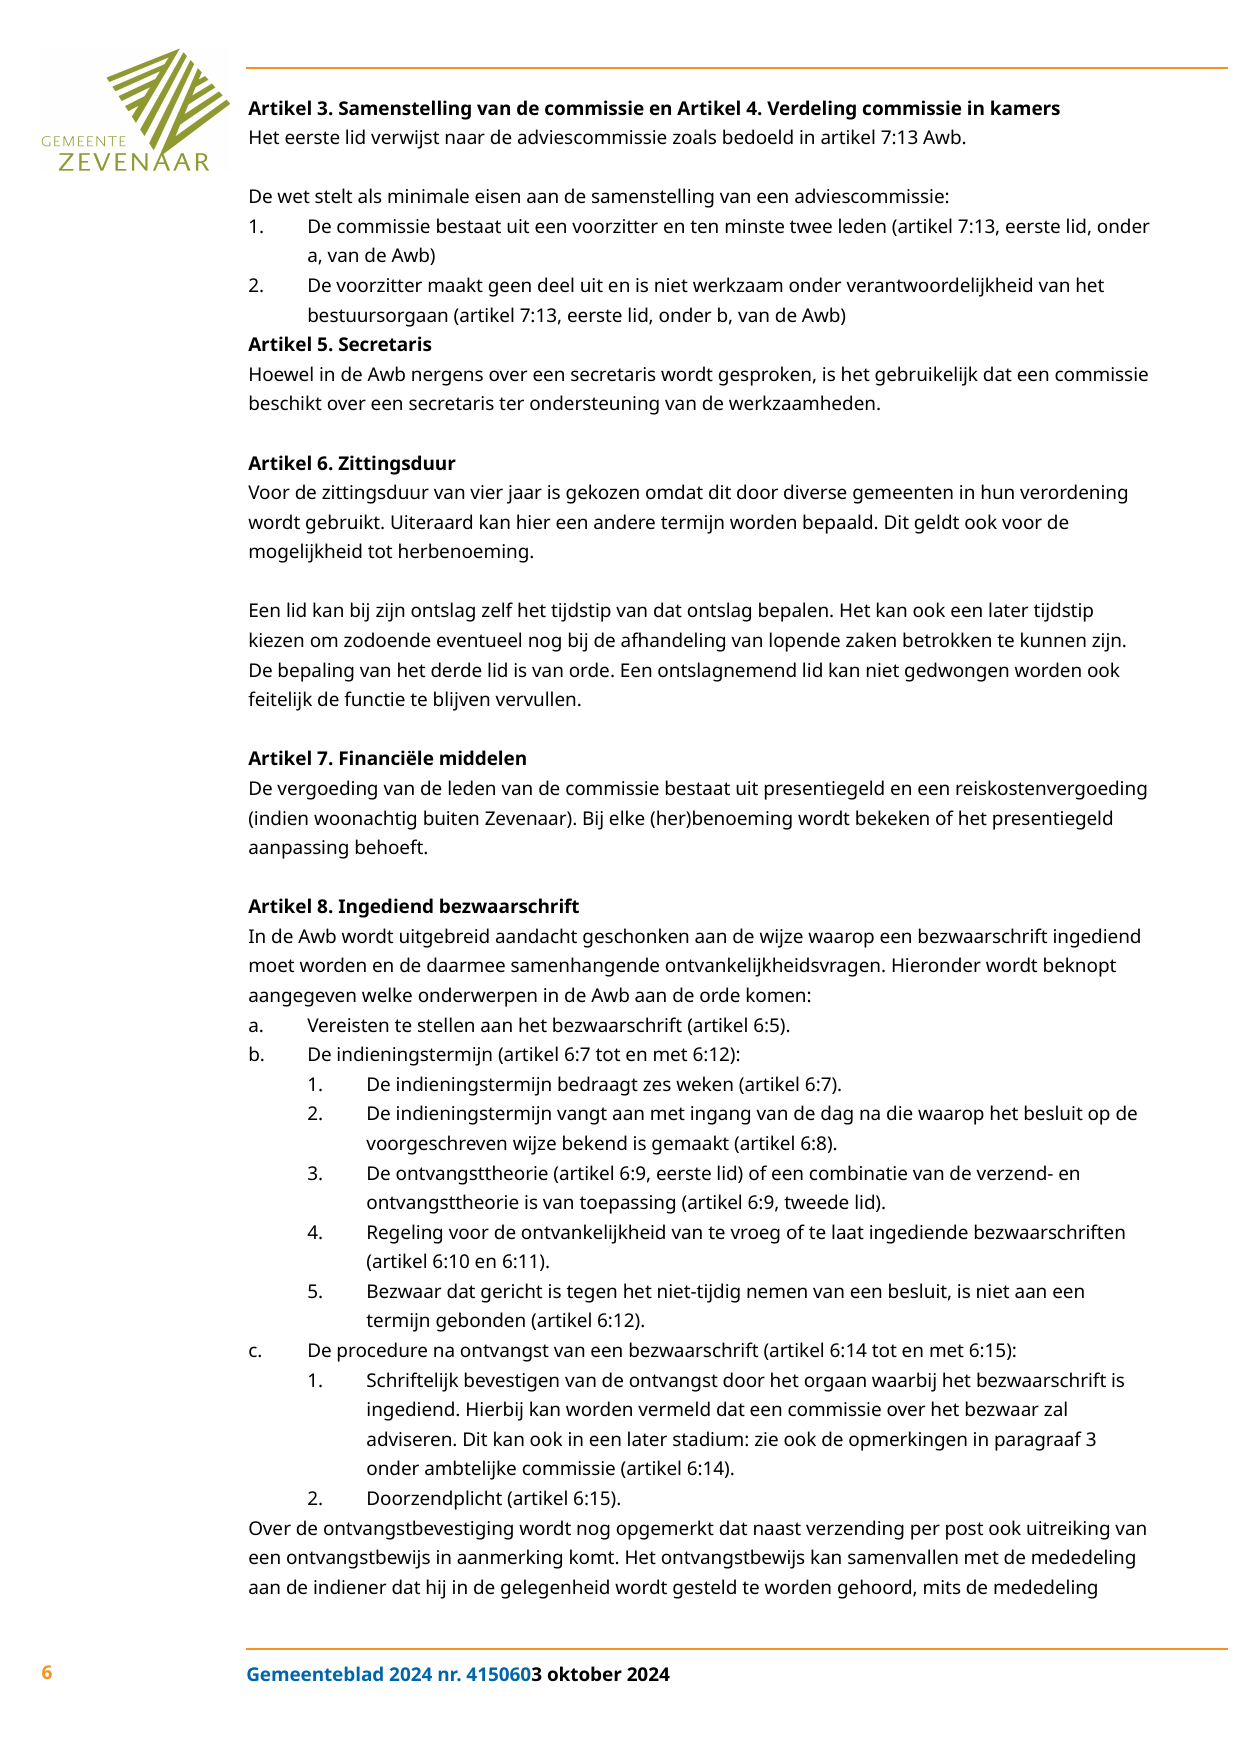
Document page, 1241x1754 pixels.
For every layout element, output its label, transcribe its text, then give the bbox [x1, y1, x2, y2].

list De procedure na ontvangst van een bezwaarschrift (artikel 6:14 tot en met 6:15): [248, 1337, 1152, 1363]
list De indieningstermijn (artikel 6:7 tot en met 6:12): [248, 1041, 1152, 1067]
picture [41, 47, 231, 172]
list Schriftelijk bevestigen van de ontvangst door het orgaan waarbij het bezwaarschrift is ingediend. Hierbij kan worden vermeld dat een commissie over het bezwaar zal adviseren. Dit kan ook in een later stadium: zie ook de opmerkingen in paragraaf 3 onder ambtelijke commissie (artikel 6:14). [307, 1367, 1152, 1481]
list De commissie bestaat uit een voorzitter en ten minste twee leden (artikel 7:13, eerste lid, onder a, van de Awb) [248, 213, 1152, 268]
list De ontvangsttheorie (artikel 6:9, eerste lid) of een combinatie van de verzend- en ontvangsttheorie is van toepassing (artikel 6:9, tweede lid). [307, 1160, 1152, 1215]
list Regeling voor de ontvankelijkheid van te vroeg of te laat ingediende bezwaarschriften (artikel 6:10 en 6:11). [307, 1219, 1152, 1274]
text Artikel 8. Ingediend bezwaarschrift [248, 893, 1152, 919]
list De voorzitter maakt geen deel uit en is niet werkzaam onder verantwoordelijkheid van het bestuursorgaan (artikel 7:13, eerste lid, onder b, van de Awb) [248, 272, 1152, 328]
text Artikel 5. Secretaris [248, 331, 1152, 357]
text Artikel 6. Zittingsduur [248, 450, 1152, 476]
text Een lid kan bij zijn ontslag zelf het tijdstip van dat ontslag bepalen. Het kan ook een later tijdstip kiezen om zodoende eventueel nog bij de afhandeling van lopende zaken betrokken te kunnen zijn. De bepaling van het derde lid is van orde. Een ontslagnemend lid kan niet gedwongen worden ook feitelijk de functie te blijven vervullen. [248, 598, 1152, 712]
text Voor de zittingsduur van vier jaar is gekozen omdat dit door diverse gemeenten in hun verordening wordt gebruikt. Uiteraard kan hier een andere termijn worden bepaald. Dit geldt ook voor de mogelijkheid tot herbenoeming. [248, 479, 1152, 564]
text In de Awb wordt uitgebreid aandacht geschonken aan de wijze waarop een bezwaarschrift ingediend moet worden en de daarmee samenhangende ontvankelijkheidsvragen. Hieronder wordt beknopt aangegeven welke onderwerpen in de Awb aan de orde komen: [248, 923, 1152, 1008]
text Over de ontvangstbevestiging wordt nog opgemerkt dat naast verzending per post ook uitreiking van een ontvangstbewijs in aanmerking komt. Het ontvangstbewijs kan samenvallen met de mededeling aan de indiener dat hij in de gelegenheid wordt gesteld te worden gehoord, mits de mededeling [248, 1515, 1152, 1600]
text Artikel 3. Samenstelling van de commissie en Artikel 4. Verdeling commissie in kamers [248, 95, 1152, 121]
list De indieningstermijn bedraagt zes weken (artikel 6:7). [307, 1071, 1152, 1097]
text De wet stelt als minimale eisen aan de samenstelling van een adviescommissie: [248, 183, 1152, 209]
list Bezwaar dat gericht is tegen het niet-tijdig nemen van een besluit, is niet aan een termijn gebonden (artikel 6:12). [307, 1278, 1152, 1333]
text Het eerste lid verwijst naar de adviescommissie zoals bedoeld in artikel 7:13 Awb. [248, 124, 1152, 150]
text Hoewel in de Awb nergens over een secretaris wordt gesproken, is het gebruikelijk dat een commissie beschikt over een secretaris ter ondersteuning van de werkzaamheden. [248, 361, 1152, 416]
list Doorzendplicht (artikel 6:15). [307, 1485, 1152, 1511]
list De indieningstermijn vangt aan met ingang van de dag na die waarop het besluit op de voorgeschreven wijze bekend is gemaakt (artikel 6:8). [307, 1101, 1152, 1156]
list Vereisten te stellen aan het bezwaarschrift (artikel 6:5). [248, 1012, 1152, 1038]
text De vergoeding van de leden van de commissie bestaat uit presentiegeld en een reiskostenvergoeding (indien woonachtig buiten Zevenaar). Bij elke (her)benoeming wordt bekeken of het presentiegeld aanpassing behoeft. [248, 775, 1152, 860]
text Artikel 7. Financiële middelen [248, 746, 1152, 771]
